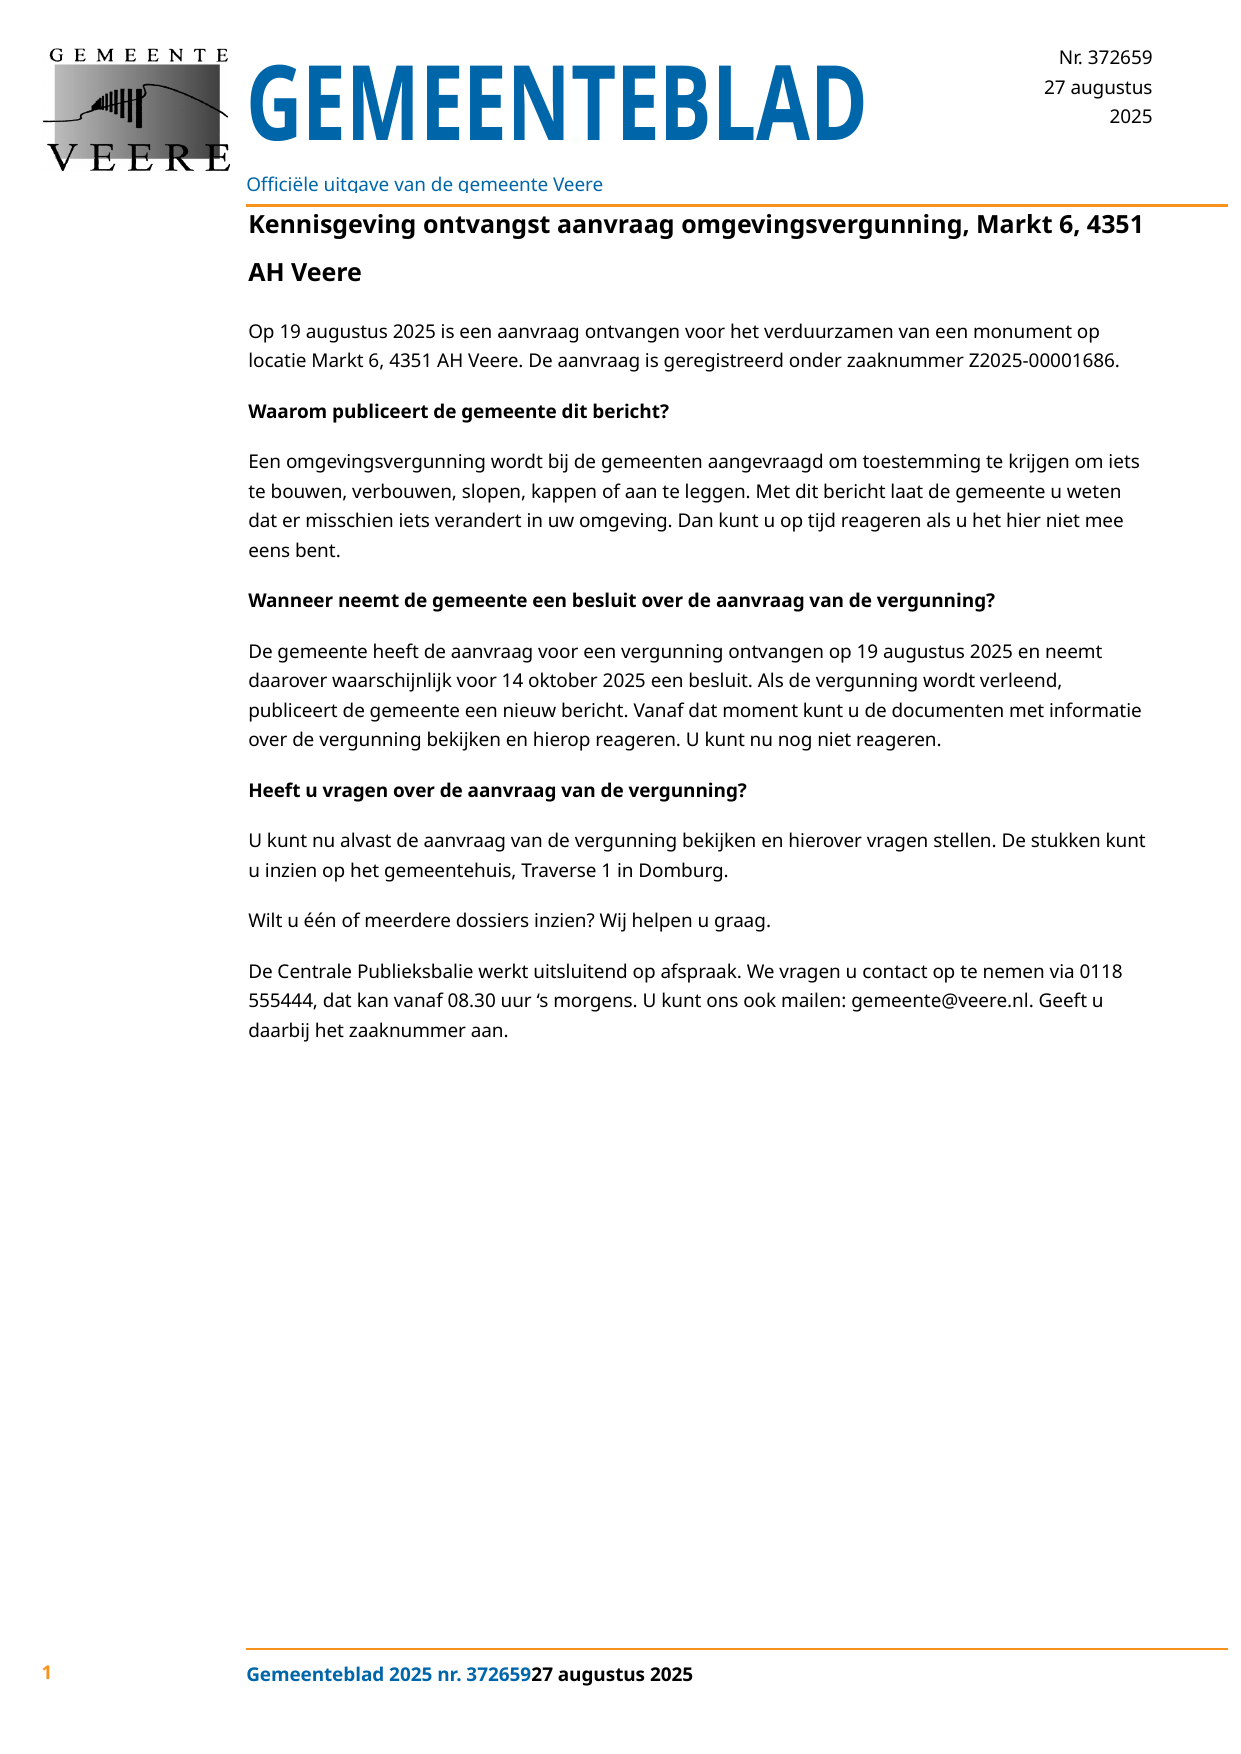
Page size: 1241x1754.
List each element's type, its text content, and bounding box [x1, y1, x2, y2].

text Kennisgeving ontvangst aanvraag omgevingsvergunning, Markt 6, 4351 AH Veere [248, 207, 1152, 288]
text Wilt u één of meerdere dossiers inzien? Wij helpen u graag. [248, 907, 1152, 933]
text U kunt nu alvast de aanvraag van de vergunning bekijken en hierover vragen stellen. De stukken kunt u inzien op het gemeentehuis, Traverse 1 in Domburg. [248, 827, 1152, 883]
text Heeft u vragen over de aanvraag van de vergunning? [248, 777, 1152, 803]
text Een omgevingsvergunning wordt bij de gemeenten aangevraagd om toestemming te krijgen om iets te bouwen, verbouwen, slopen, kappen of aan te leggen. Met dit bericht laat de gemeente u weten dat er misschien iets verandert in uw omgeving. Dan kunt u op tijd reageren als u het hier niet mee eens bent. [248, 448, 1152, 563]
text De Centrale Publieksbalie werkt uitsluitend op afspraak. We vragen u contact op te nemen via 0118 555444, dat kan vanaf 08.30 uur ‘s morgens. U kunt ons ook mailen: gemeente@veere.nl. Geeft u daarbij het zaaknummer aan. [248, 958, 1152, 1043]
text Op 19 augustus 2025 is een aanvraag ontvangen voor het verduurzamen van een monument op locatie Markt 6, 4351 AH Veere. De aanvraag is geregistreerd onder zaaknummer Z2025-00001686. [248, 318, 1152, 373]
text Wanneer neemt de gemeente een besluit over de aanvraag van de vergunning? [248, 587, 1152, 613]
text De gemeente heeft de aanvraag voor een vergunning ontvangen op 19 augustus 2025 en neemt daarover waarschijnlijk voor 14 oktober 2025 een besluit. Als de vergunning wordt verleend, publiceert de gemeente een nieuw bericht. Vanaf dat moment kunt u de documenten met informatie over de vergunning bekijken en hierop reageren. U kunt nu nog niet reageren. [248, 638, 1152, 752]
picture [41, 47, 231, 172]
text Waarom publiceert de gemeente dit bericht? [248, 398, 1152, 424]
